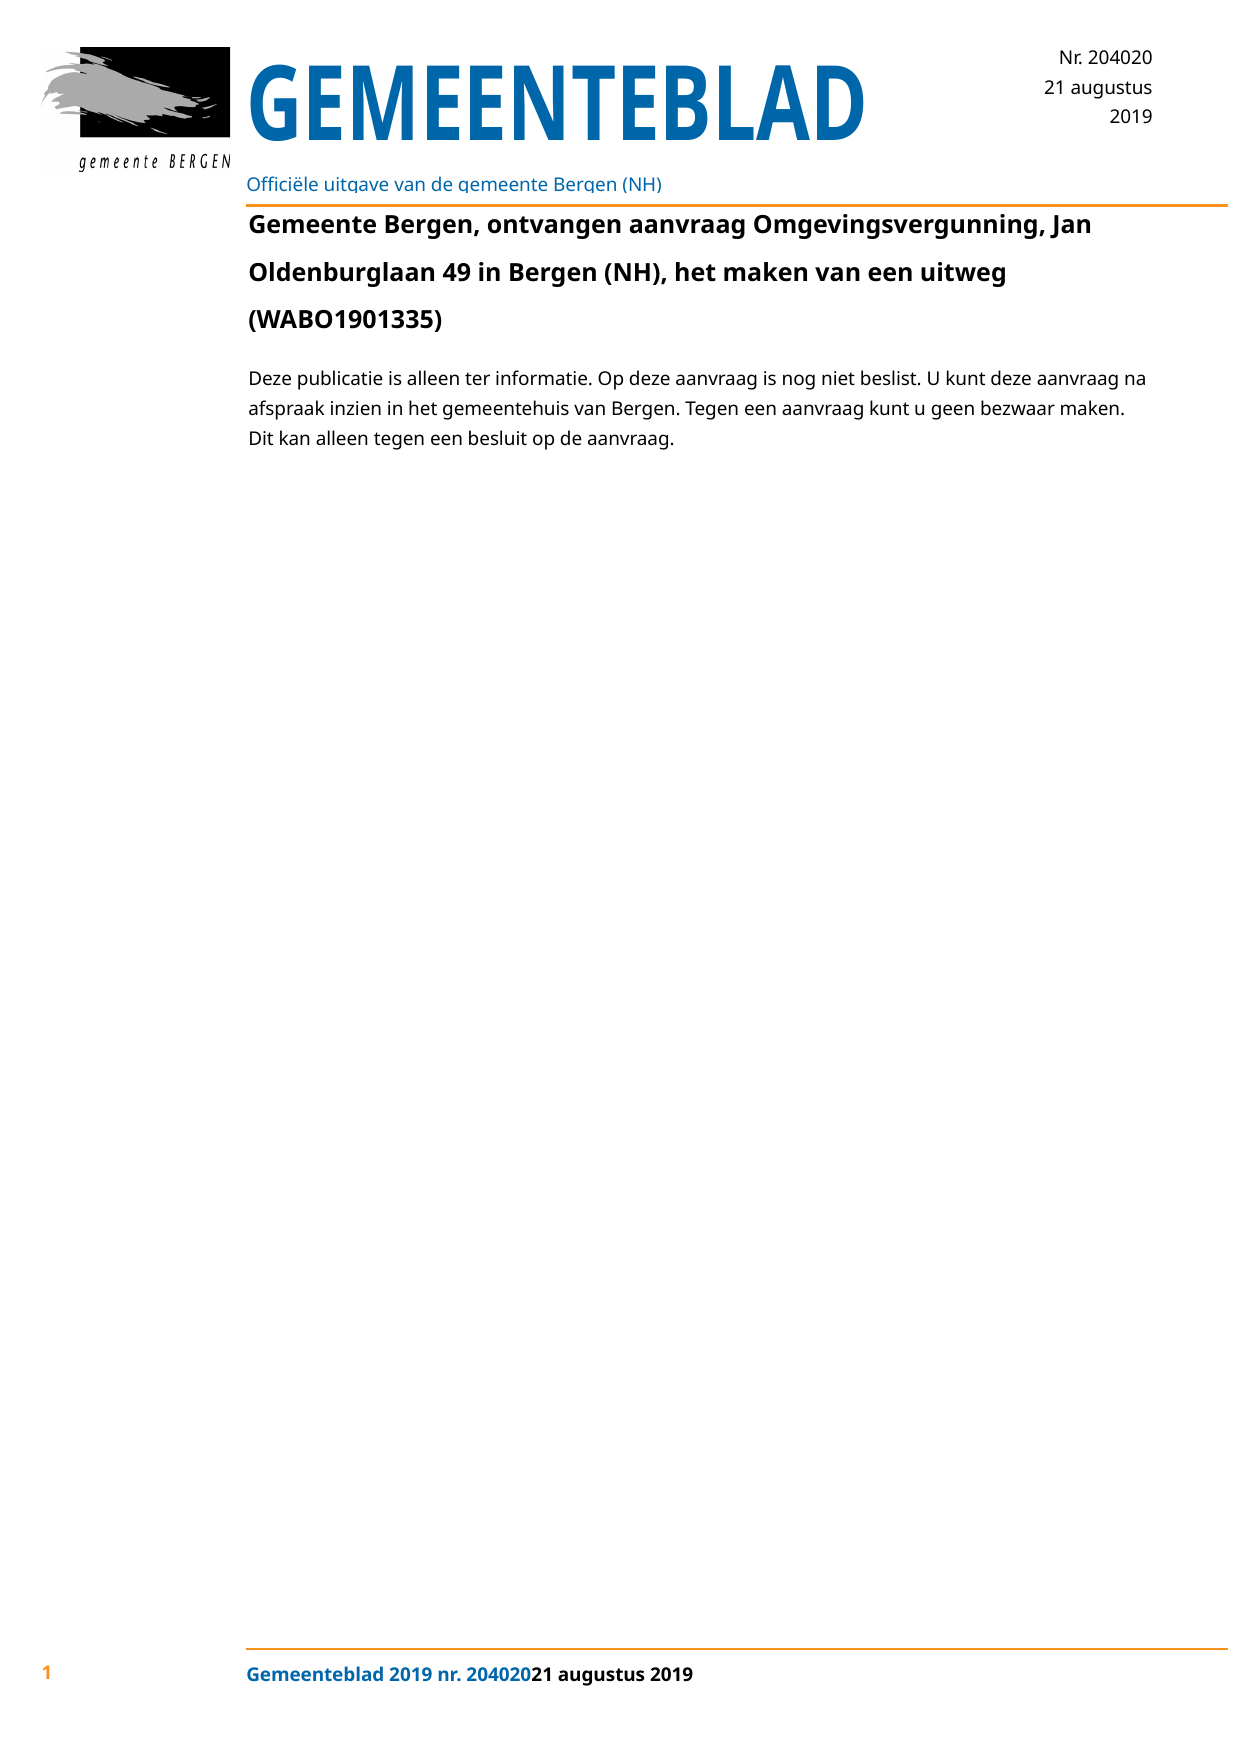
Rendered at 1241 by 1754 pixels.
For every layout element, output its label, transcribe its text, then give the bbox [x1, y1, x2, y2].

text Deze publicatie is alleen ter informatie. Op deze aanvraag is nog niet beslist. U kunt deze aanvraag na afspraak inzien in het gemeentehuis van Bergen. Tegen een aanvraag kunt u geen bezwaar maken. Dit kan alleen tegen een besluit op de aanvraag. [248, 366, 1152, 450]
text Gemeente Bergen, ontvangen aanvraag Omgevingsvergunning, Jan Oldenburglaan 49 in Bergen (NH), het maken van een uitweg (WABO1901335) [248, 207, 1152, 336]
picture [41, 47, 231, 172]
